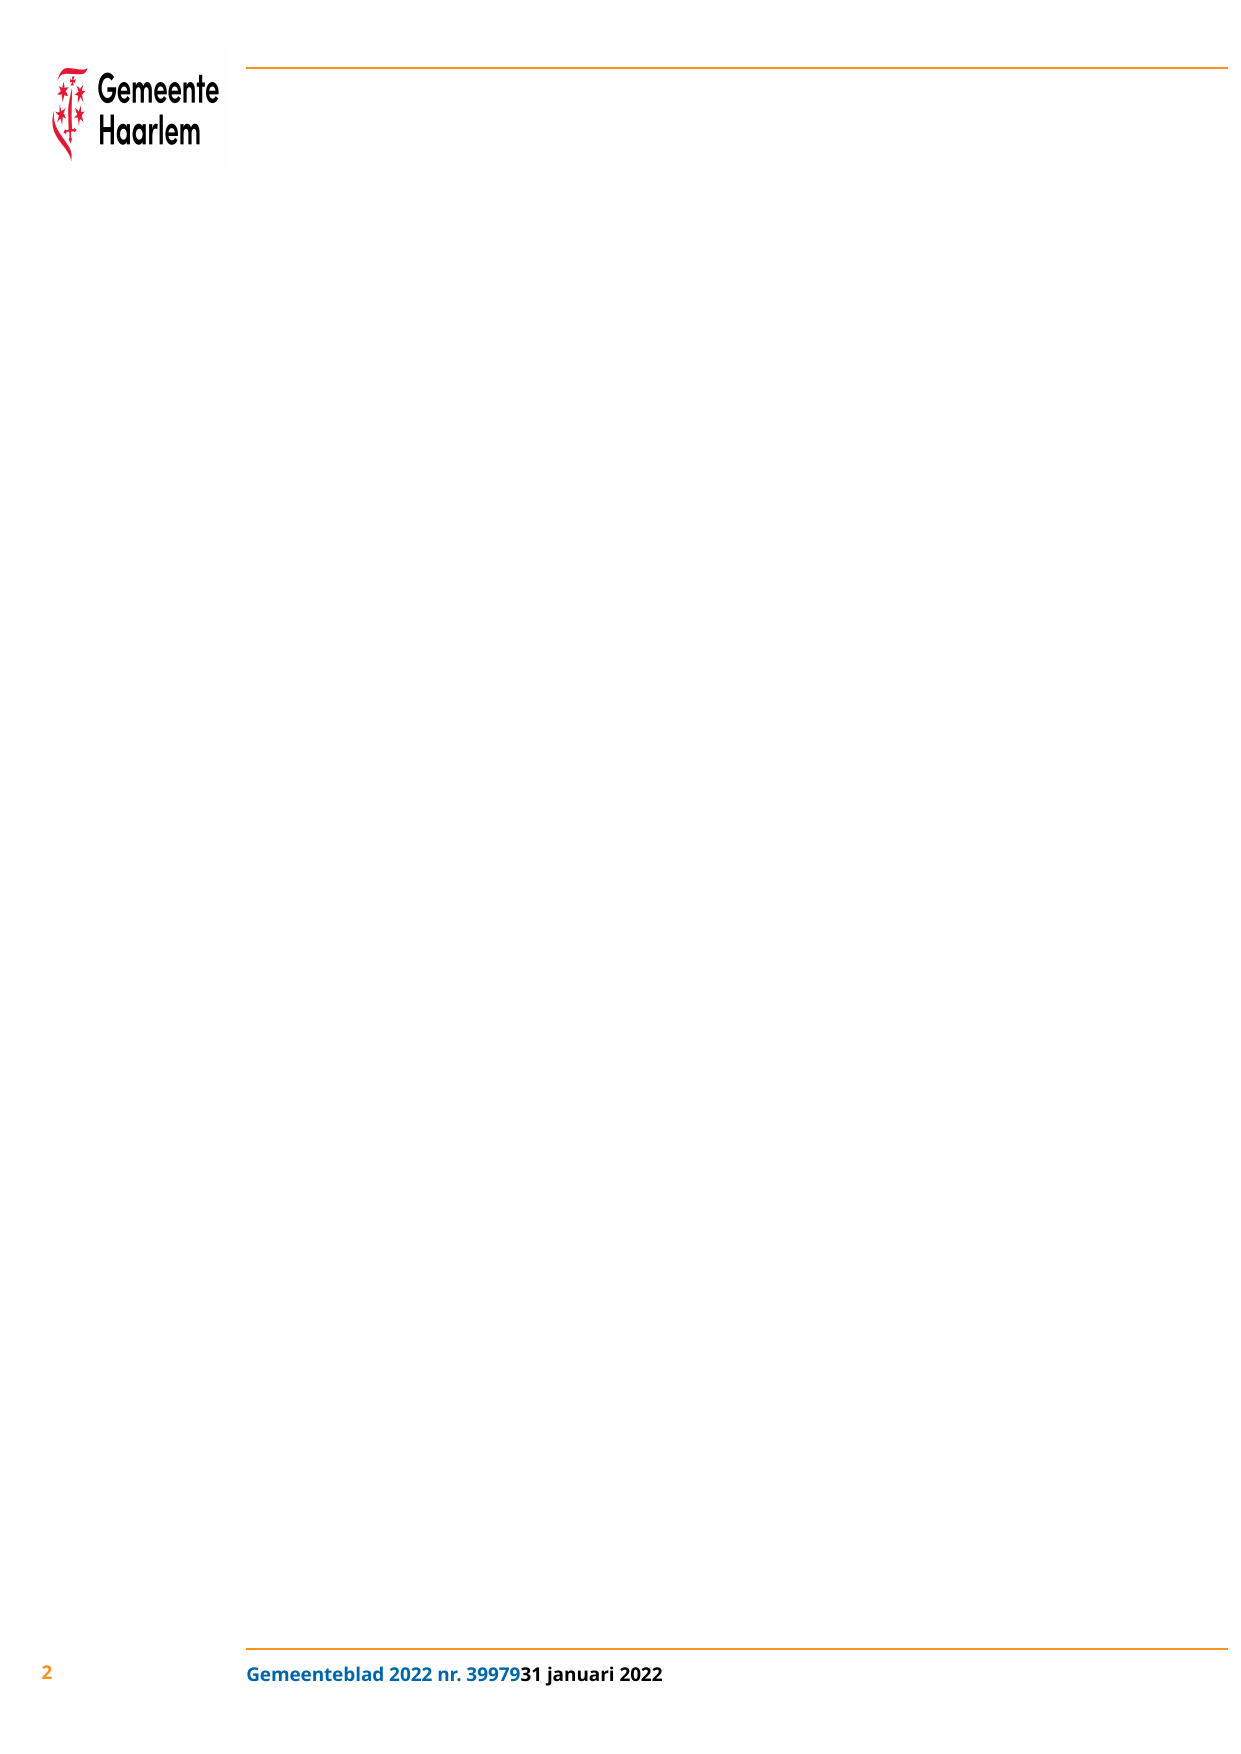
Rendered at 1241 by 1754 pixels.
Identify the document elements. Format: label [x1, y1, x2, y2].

picture [41, 47, 231, 172]
